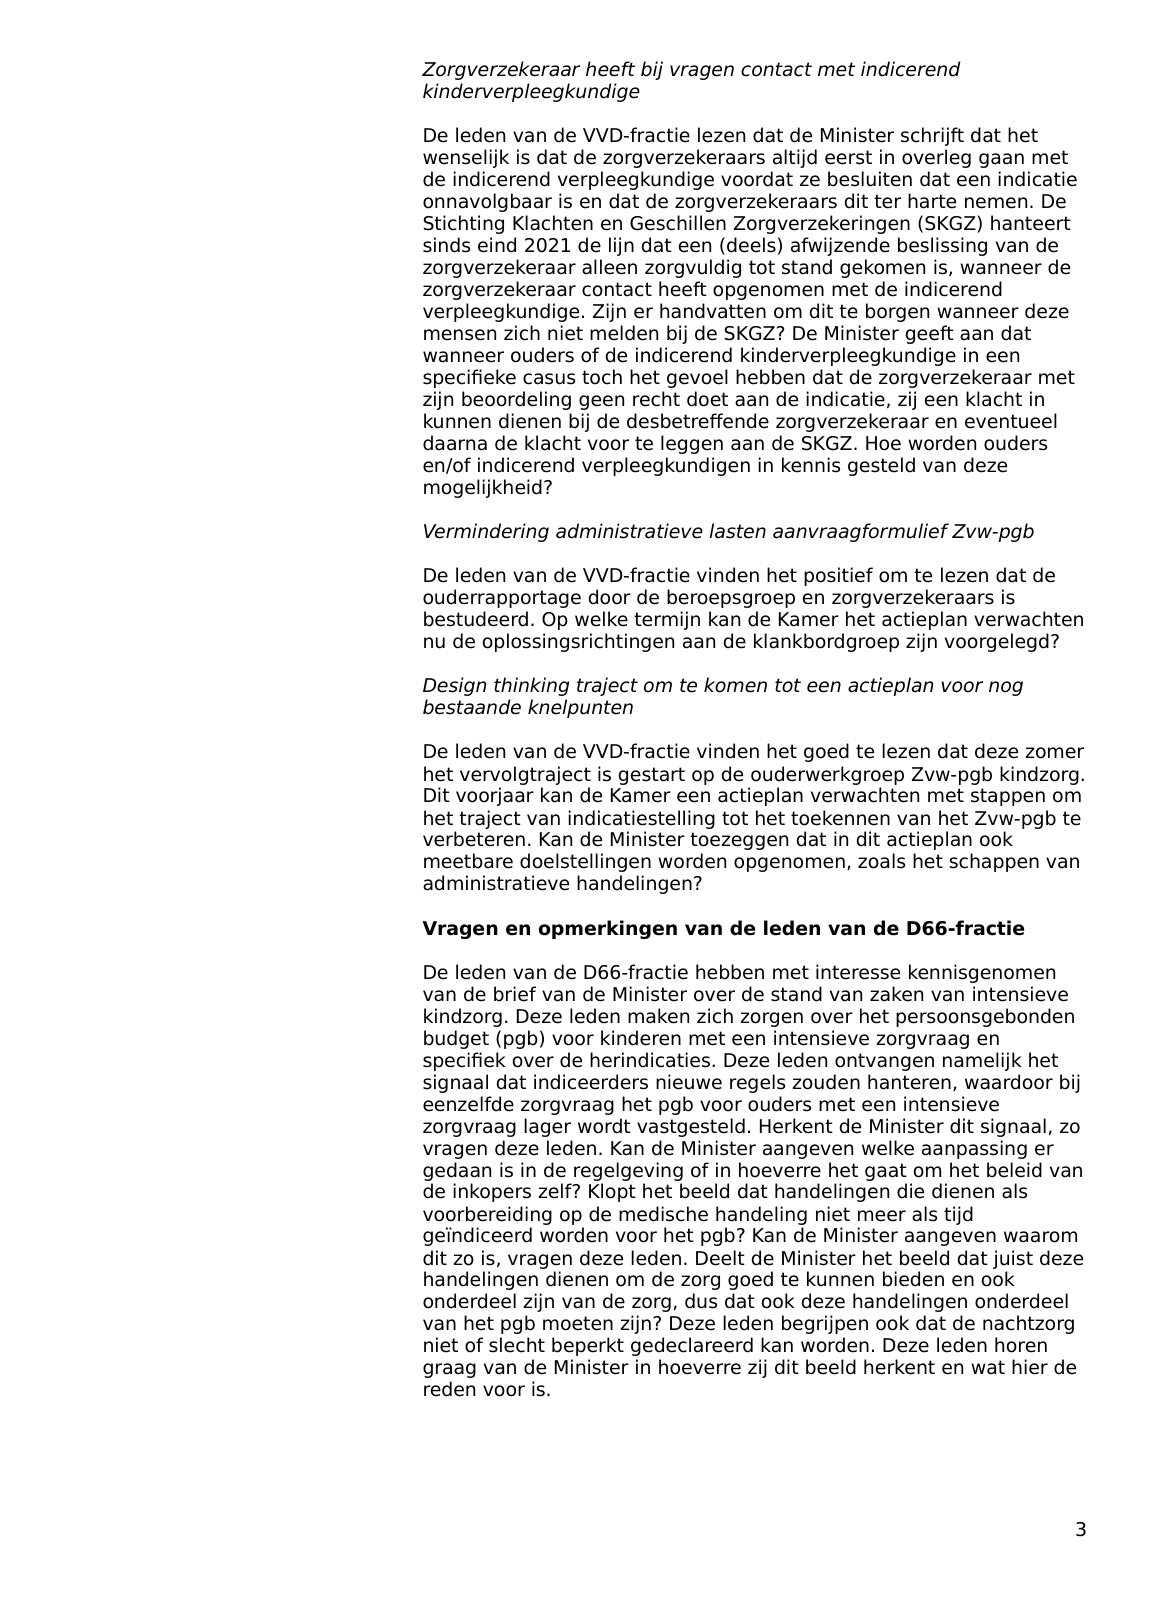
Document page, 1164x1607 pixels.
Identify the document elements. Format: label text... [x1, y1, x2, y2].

subtitle Zorgverzekeraar heeft bij vragen contact met indicerend kinderverpleegkundige [422, 59, 1087, 103]
text De leden van de VVD-fractie vinden het goed te lezen dat deze zomer het vervolgtraject is gestart op de ouderwerkgroep Zvw-pgb kindzorg. Dit voorjaar kan de Kamer een actieplan verwachten met stappen om het traject van indicatiestelling tot het toekennen van het Zvw-pgb te verbeteren. Kan de Minister toezeggen dat in dit actieplan ook meetbare doelstellingen worden opgenomen, zoals het schappen van administratieve handelingen? [422, 741, 1087, 895]
subtitle Design thinking traject om te komen tot een actieplan voor nog bestaande knelpunten [422, 675, 1087, 719]
subtitle Vermindering administratieve lasten aanvraagformulief Zvw-pgb [422, 521, 1087, 543]
text De leden van de VVD-fractie lezen dat de Minister schrijft dat het wenselijk is dat de zorgverzekeraars altijd eerst in overleg gaan met de indicerend verpleegkundige voordat ze besluiten dat een indicatie onnavolgbaar is en dat de zorgverzekeraars dit ter harte nemen. De Stichting Klachten en Geschillen Zorgverzekeringen (SKGZ) hanteert sinds eind 2021 de lijn dat een (deels) afwijzende beslissing van de zorgverzekeraar alleen zorgvuldig tot stand gekomen is, wanneer de zorgverzekeraar contact heeft opgenomen met de indicerend verpleegkundige. Zijn er handvatten om dit te borgen wanneer deze mensen zich niet melden bij de SKGZ? De Minister geeft aan dat wanneer ouders of de indicerend kinderverpleegkundige in een specifieke casus toch het gevoel hebben dat de zorgverzekeraar met zijn beoordeling geen recht doet aan de indicatie, zij een klacht in kunnen dienen bij de desbetreffende zorgverzekeraar en eventueel daarna de klacht voor te leggen aan de SKGZ. Hoe worden ouders en/of indicerend verpleegkundigen in kennis gesteld van deze mogelijkheid? [422, 125, 1087, 499]
text De leden van de D66-fractie hebben met interesse kennisgenomen van de brief van de Minister over de stand van zaken van intensieve kindzorg. Deze leden maken zich zorgen over het persoonsgebonden budget (pgb) voor kinderen met een intensieve zorgvraag en specifiek over de herindicaties. Deze leden ontvangen namelijk het signaal dat indiceerders nieuwe regels zouden hanteren, waardoor bij eenzelfde zorgvraag het pgb voor ouders met een intensieve zorgvraag lager wordt vastgesteld. Herkent de Minister dit signaal, zo vragen deze leden. Kan de Minister aangeven welke aanpassing er gedaan is in de regelgeving of in hoeverre het gaat om het beleid van de inkopers zelf? Klopt het beeld dat handelingen die dienen als voorbereiding op de medische handeling niet meer als tijd geïndiceerd worden voor het pgb? Kan de Minister aangeven waarom dit zo is, vragen deze leden. Deelt de Minister het beeld dat juist deze handelingen dienen om de zorg goed te kunnen bieden en ook onderdeel zijn van de zorg, dus dat ook deze handelingen onderdeel van het pgb moeten zijn? Deze leden begrijpen ook dat de nachtzorg niet of slecht beperkt gedeclareerd kan worden. Deze leden horen graag van de Minister in hoeverre zij dit beeld herkent en wat hier de reden voor is. [422, 962, 1087, 1401]
text De leden van de VVD-fractie vinden het positief om te lezen dat de ouderrapportage door de beroepsgroep en zorgverzekeraars is bestudeerd. Op welke termijn kan de Kamer het actieplan verwachten nu de oplossingsrichtingen aan de klankbordgroep zijn voorgelegd? [422, 565, 1087, 653]
subtitle Vragen en opmerkingen van de leden van de D66-fractie [422, 917, 1087, 939]
